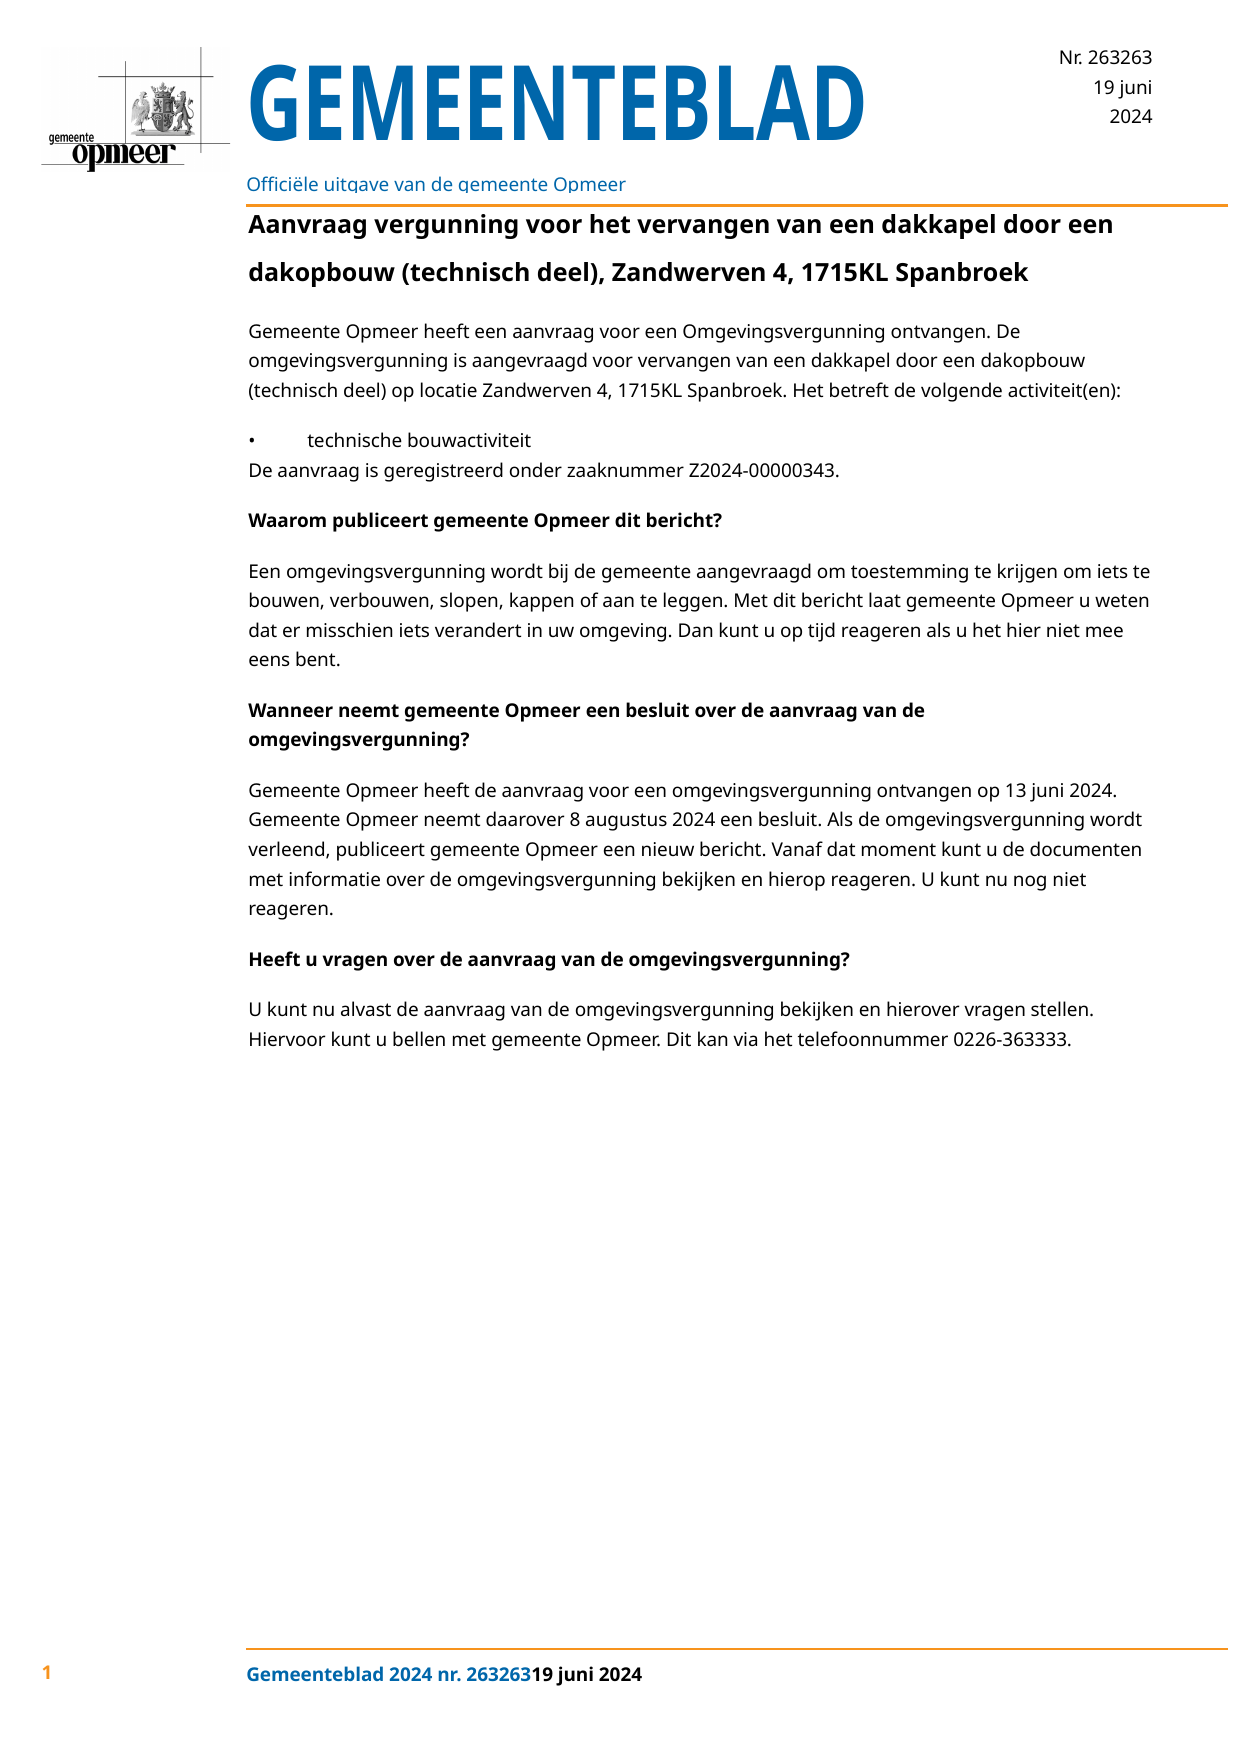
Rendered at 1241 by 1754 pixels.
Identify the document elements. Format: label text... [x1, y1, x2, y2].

list technische bouwactiviteit [248, 427, 1152, 453]
text Gemeente Opmeer heeft de aanvraag voor een omgevingsvergunning ontvangen op 13 juni 2024. Gemeente Opmeer neemt daarover 8 augustus 2024 een besluit. Als de omgevingsvergunning wordt verleend, publiceert gemeente Opmeer een nieuw bericht. Vanaf dat moment kunt u de documenten met informatie over de omgevingsvergunning bekijken en hierop reageren. U kunt nu nog niet reageren. [248, 777, 1152, 921]
text Wanneer neemt gemeente Opmeer een besluit over de aanvraag van de omgevingsvergunning? [248, 697, 1152, 752]
text Waarom publiceert gemeente Opmeer dit bericht? [248, 507, 1152, 533]
text U kunt nu alvast de aanvraag van de omgevingsvergunning bekijken en hierover vragen stellen. Hiervoor kunt u bellen met gemeente Opmeer. Dit kan via het telefoonnummer 0226-363333. [248, 996, 1152, 1052]
picture [41, 47, 231, 172]
text Een omgevingsvergunning wordt bij de gemeente aangevraagd om toestemming te krijgen om iets te bouwen, verbouwen, slopen, kappen of aan te leggen. Met dit bericht laat gemeente Opmeer u weten dat er misschien iets verandert in uw omgeving. Dan kunt u op tijd reageren als u het hier niet mee eens bent. [248, 558, 1152, 672]
text Aanvraag vergunning voor het vervangen van een dakkapel door een dakopbouw (technisch deel), Zandwerven 4, 1715KL Spanbroek [248, 207, 1152, 288]
text De aanvraag is geregistreerd onder zaaknummer Z2024-00000343. [248, 457, 1152, 483]
text Gemeente Opmeer heeft een aanvraag voor een Omgevingsvergunning ontvangen. De omgevingsvergunning is aangevraagd voor vervangen van een dakkapel door een dakopbouw (technisch deel) op locatie Zandwerven 4, 1715KL Spanbroek. Het betreft de volgende activiteit(en): [248, 318, 1152, 403]
text Heeft u vragen over de aanvraag van de omgevingsvergunning? [248, 946, 1152, 972]
